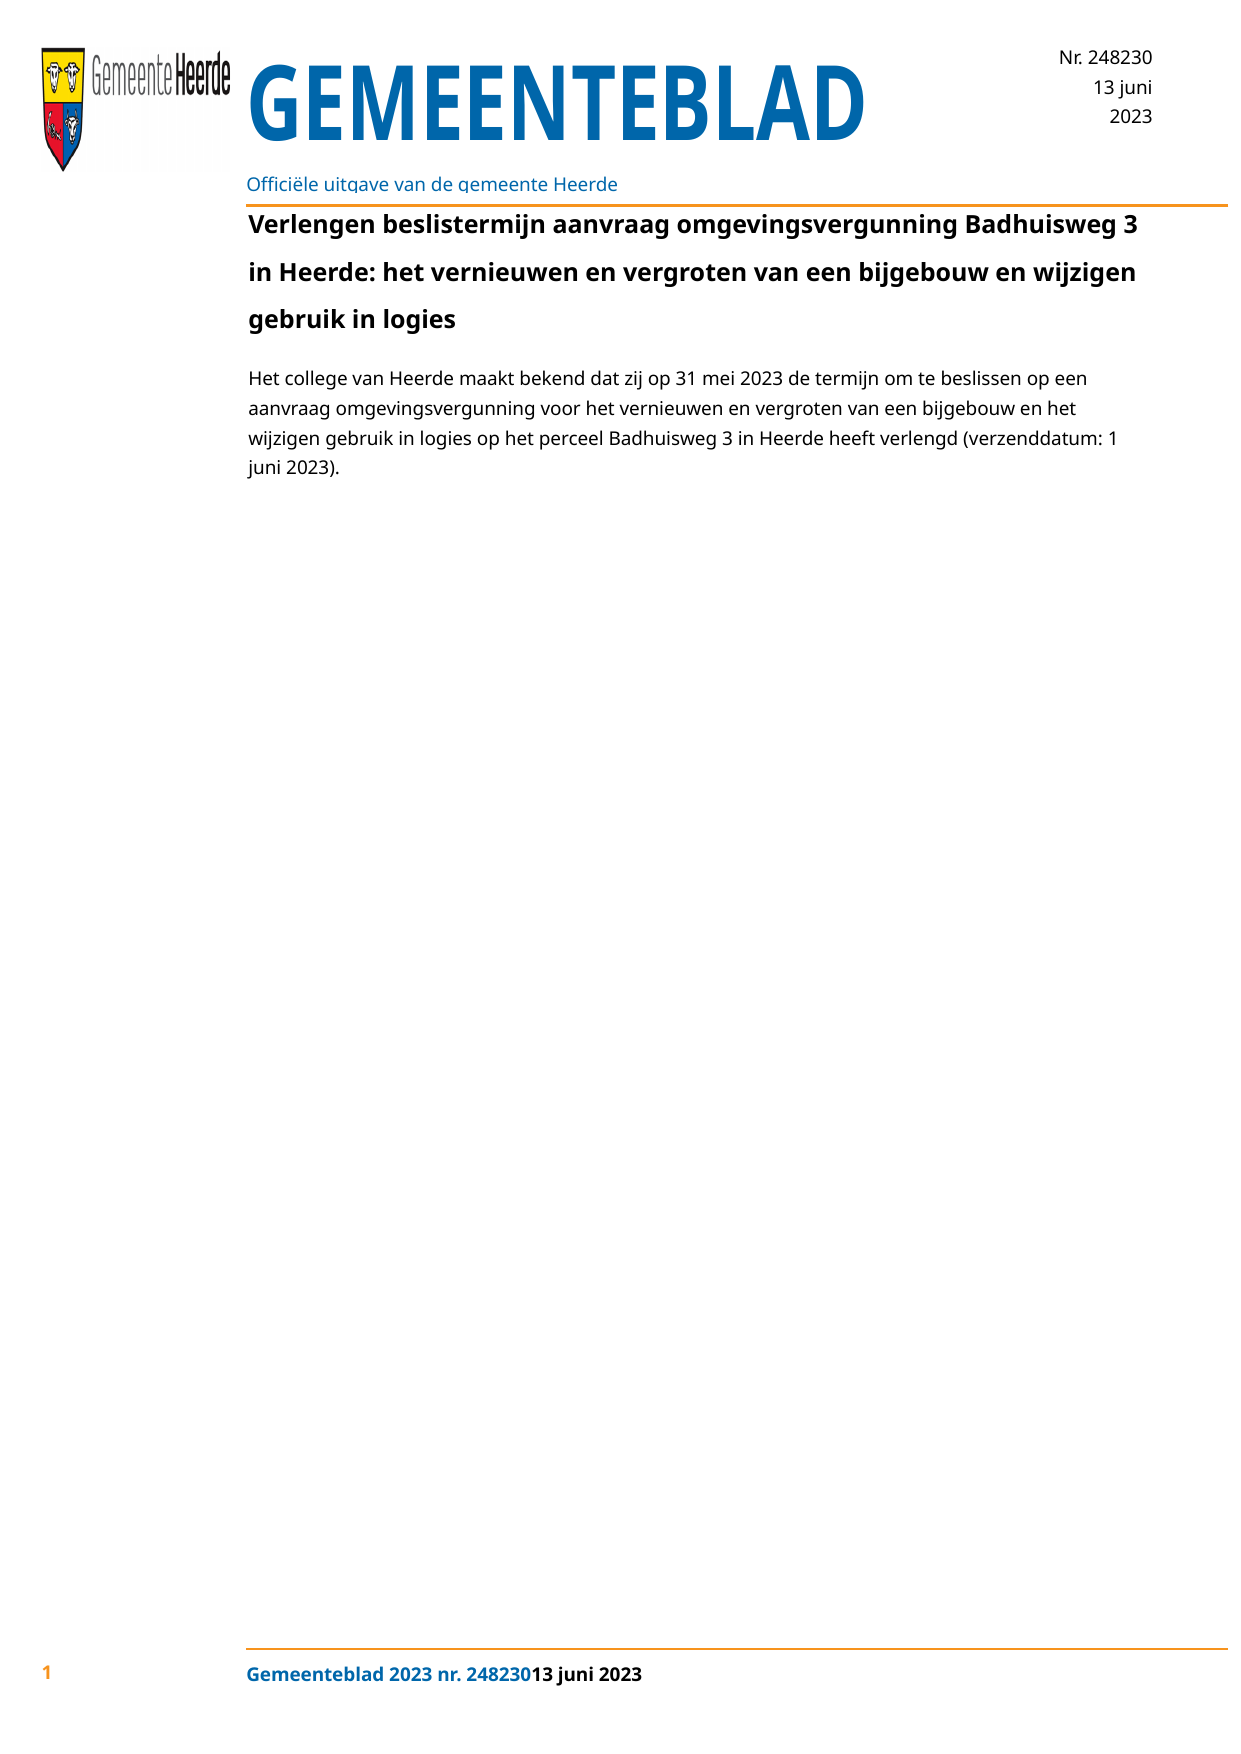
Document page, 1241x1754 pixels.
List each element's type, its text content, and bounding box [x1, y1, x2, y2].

text Verlengen beslistermijn aanvraag omgevingsvergunning Badhuisweg 3 in Heerde: het vernieuwen en vergroten van een bijgebouw en wijzigen gebruik in logies [248, 207, 1152, 336]
text Het college van Heerde maakt bekend dat zij op 31 mei 2023 de termijn om te beslissen op een aanvraag omgevingsvergunning voor het vernieuwen en vergroten van een bijgebouw en het wijzigen gebruik in logies op het perceel Badhuisweg 3 in Heerde heeft verlengd (verzenddatum: 1 juni 2023). [248, 366, 1152, 480]
picture [41, 47, 231, 172]
